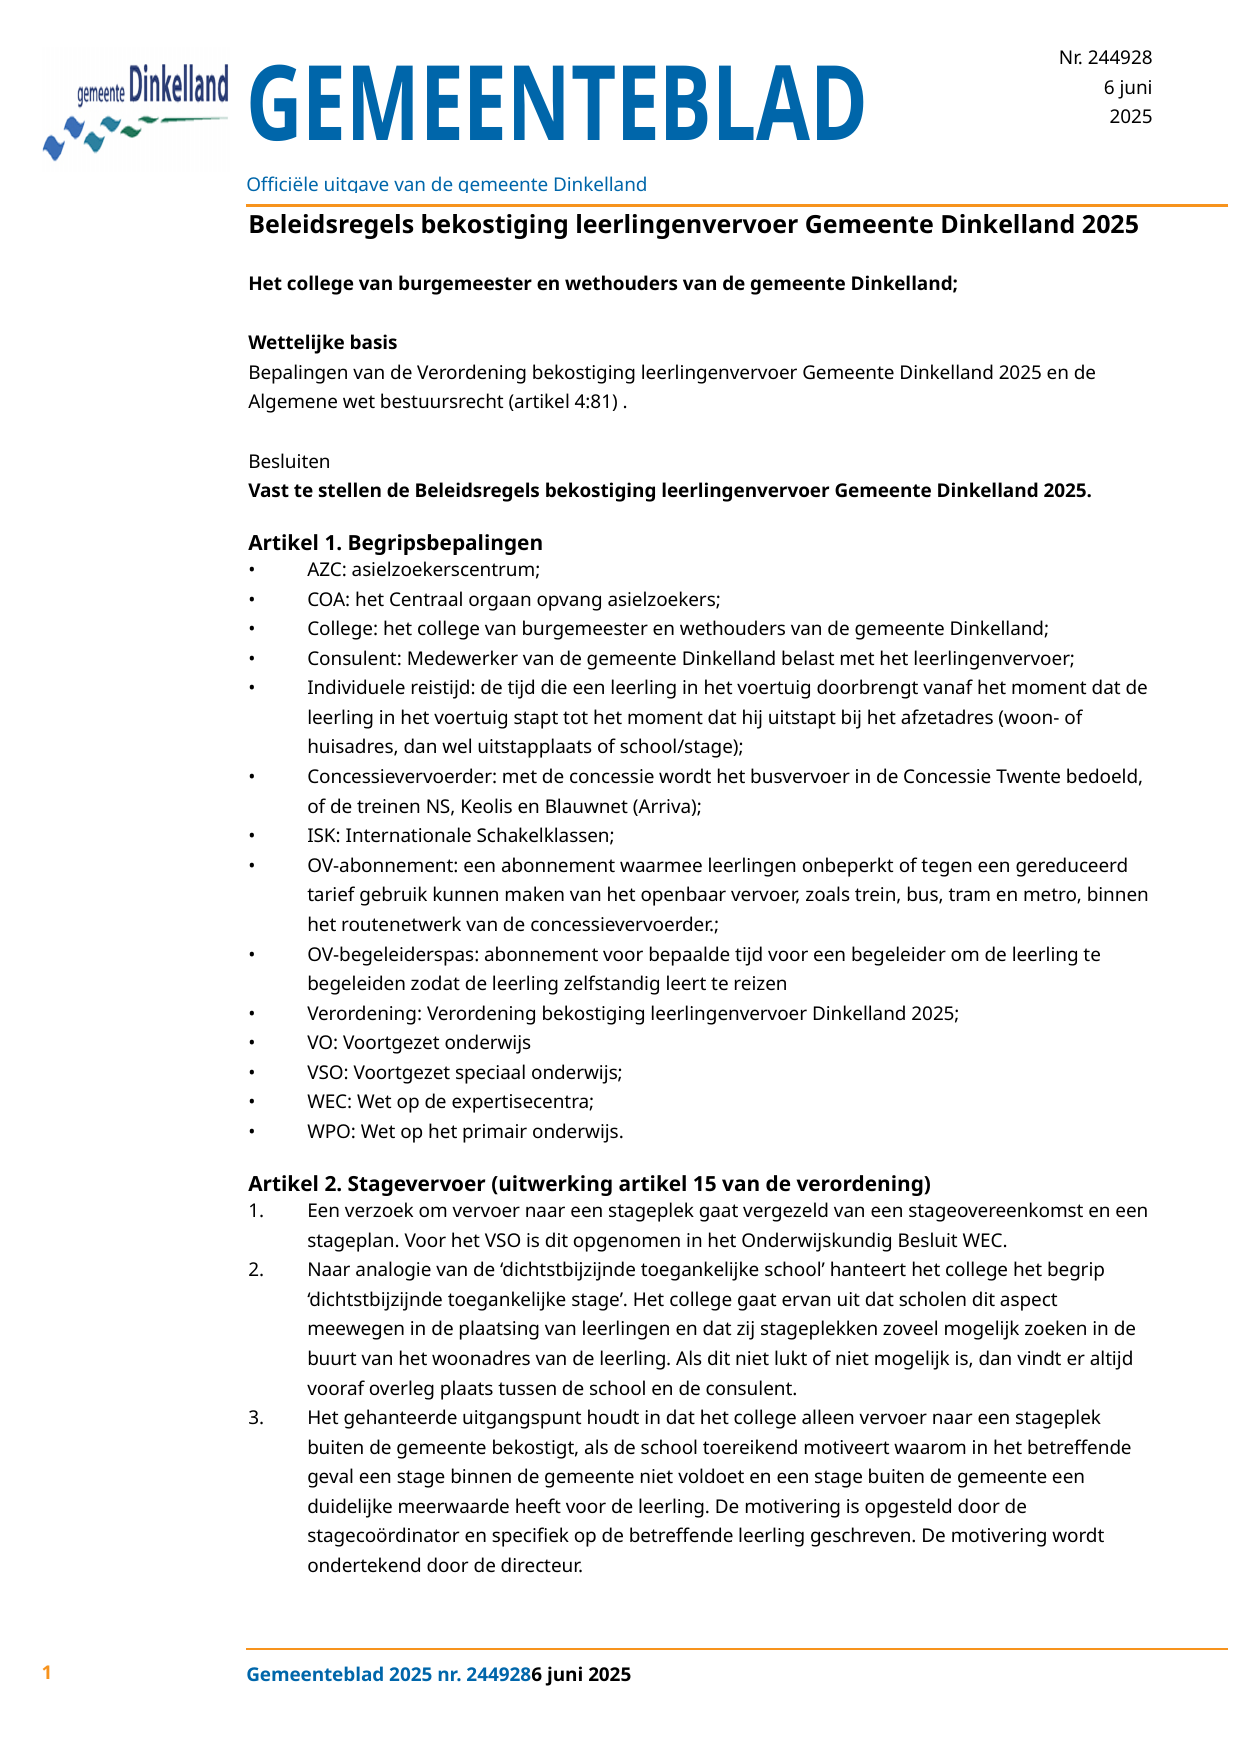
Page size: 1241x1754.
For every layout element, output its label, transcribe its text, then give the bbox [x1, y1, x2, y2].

list AZC: asielzoekerscentrum; [248, 556, 1152, 582]
text Wettelijke basis [248, 329, 1152, 355]
list Concessievervoerder: met de concessie wordt het busvervoer in de Concessie Twente bedoeld, of de treinen NS, Keolis en Blauwnet (Arriva); [248, 763, 1152, 819]
list Naar analogie van de ‘dichtstbijzijnde toegankelijke school’ hanteert het college het begrip ‘dichtstbijzijnde toegankelijke stage’. Het college gaat ervan uit dat scholen dit aspect meewegen in de plaatsing van leerlingen en dat zij stageplekken zoveel mogelijk zoeken in de buurt van het woonadres van de leerling. Als dit niet lukt of niet mogelijk is, dan vindt er altijd vooraf overleg plaats tussen de school en de consulent. [248, 1256, 1152, 1400]
text Besluiten [248, 448, 1152, 473]
list OV-begeleiderspas: abonnement voor bepaalde tijd voor een begeleider om de leerling te begeleiden zodat de leerling zelfstandig leert te reizen [248, 941, 1152, 996]
list VO: Voortgezet onderwijs [248, 1029, 1152, 1055]
picture [41, 47, 231, 172]
list Het gehanteerde uitgangspunt houdt in dat het college alleen vervoer naar een stageplek buiten de gemeente bekostigt, als de school toereikend motiveert waarom in het betreffende geval een stage binnen de gemeente niet voldoet en een stage buiten de gemeente een duidelijke meerwaarde heeft voor de leerling. De motivering is opgesteld door de stagecoördinator en specifiek op de betreffende leerling geschreven. De motivering wordt ondertekend door de directeur. [248, 1404, 1152, 1578]
list WEC: Wet op de expertisecentra; [248, 1089, 1152, 1114]
text Vast te stellen de Beleidsregels bekostiging leerlingenvervoer Gemeente Dinkelland 2025. [248, 477, 1152, 503]
text Het college van burgemeester en wethouders van de gemeente Dinkelland; [248, 270, 1152, 296]
list VSO: Voortgezet speciaal onderwijs; [248, 1059, 1152, 1085]
text Beleidsregels bekostiging leerlingenvervoer Gemeente Dinkelland 2025 [248, 207, 1152, 241]
list College: het college van burgemeester en wethouders van de gemeente Dinkelland; [248, 615, 1152, 641]
text Artikel 2. Stagevervoer (uitwerking artikel 15 van de verordening) [248, 1169, 1152, 1197]
list Een verzoek om vervoer naar een stageplek gaat vergezeld van een stageovereenkomst en een stageplan. Voor het VSO is dit opgenomen in het Onderwijskundig Besluit WEC. [248, 1197, 1152, 1252]
list Individuele reistijd: de tijd die een leerling in het voertuig doorbrengt vanaf het moment dat de leerling in het voertuig stapt tot het moment dat hij uitstapt bij het afzetadres (woon- of huisadres, dan wel uitstapplaats of school/stage); [248, 674, 1152, 759]
text Artikel 1. Begripsbepalingen [248, 528, 1152, 556]
list COA: het Centraal orgaan opvang asielzoekers; [248, 586, 1152, 612]
list WPO: Wet op het primair onderwijs. [248, 1118, 1152, 1144]
list OV-abonnement: een abonnement waarmee leerlingen onbeperkt of tegen een gereduceerd tarief gebruik kunnen maken van het openbaar vervoer, zoals trein, bus, tram en metro, binnen het routenetwerk van de concessievervoerder.; [248, 852, 1152, 937]
list Consulent: Medewerker van de gemeente Dinkelland belast met het leerlingenvervoer; [248, 645, 1152, 671]
list ISK: Internationale Schakelklassen; [248, 822, 1152, 848]
text Bepalingen van de Verordening bekostiging leerlingenvervoer Gemeente Dinkelland 2025 en de Algemene wet bestuursrecht (artikel 4:81) . [248, 359, 1152, 414]
list Verordening: Verordening bekostiging leerlingenvervoer Dinkelland 2025; [248, 1000, 1152, 1026]
